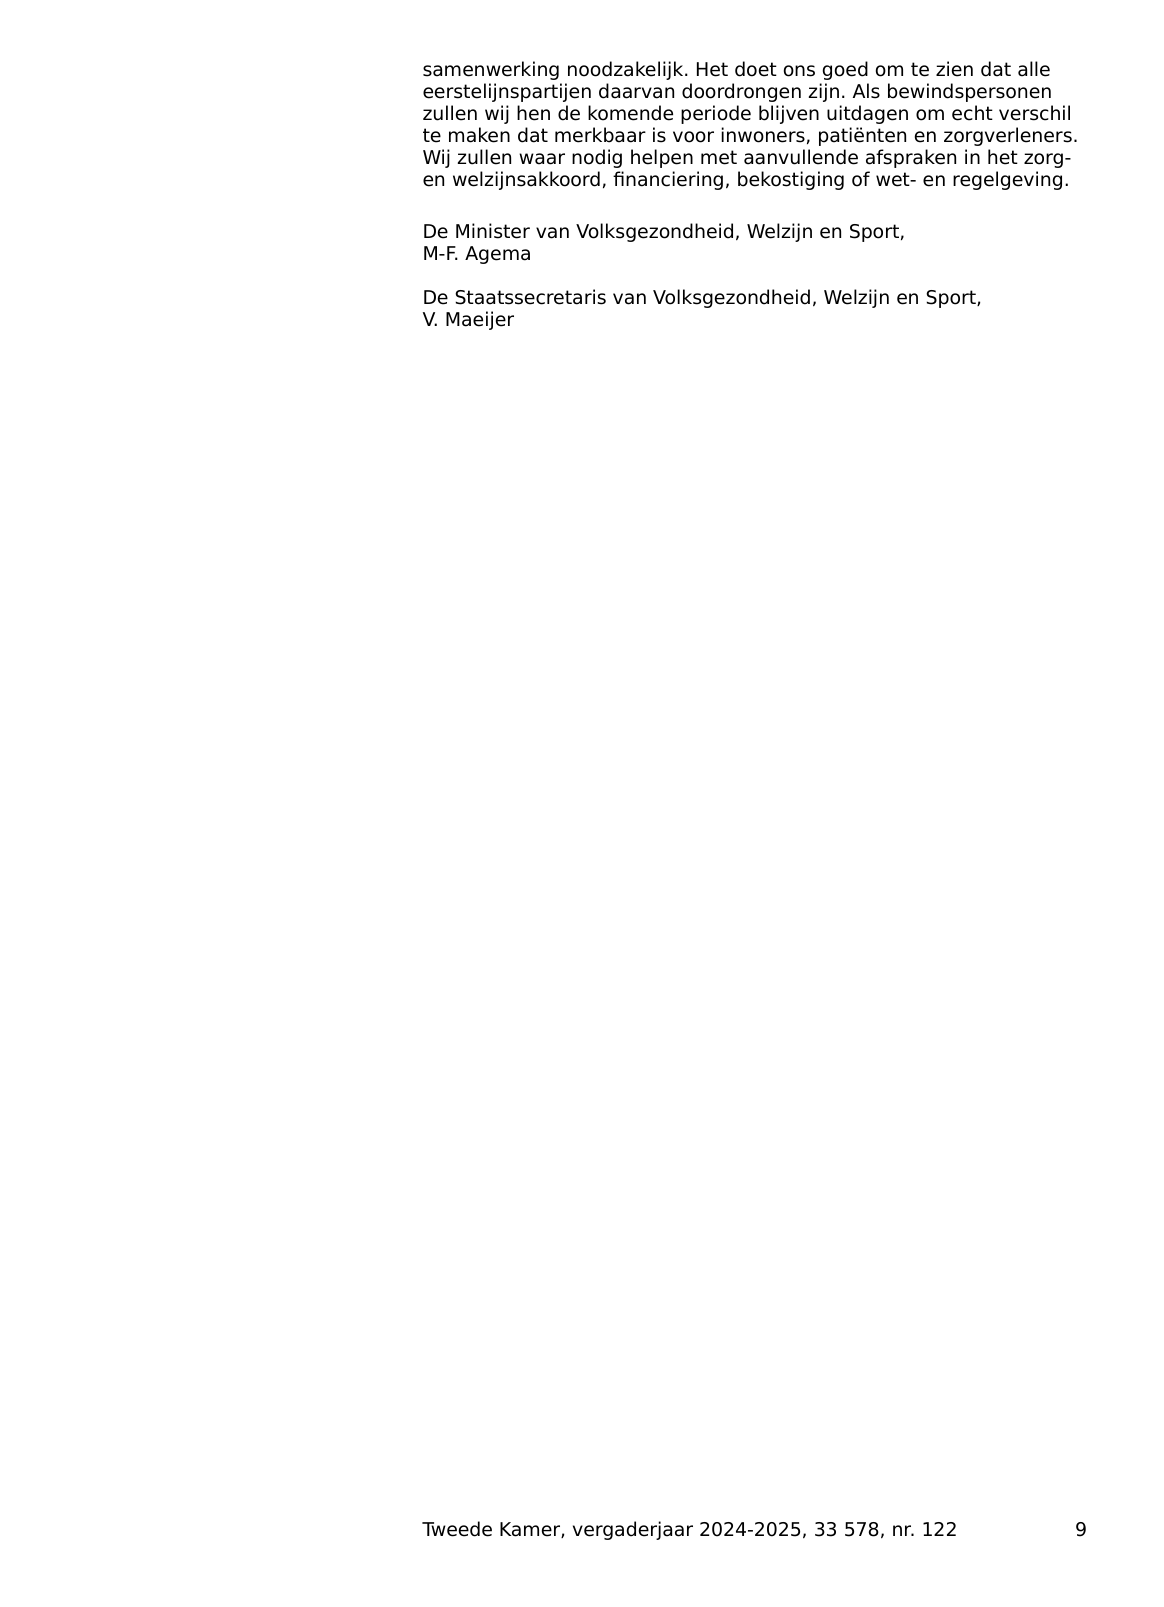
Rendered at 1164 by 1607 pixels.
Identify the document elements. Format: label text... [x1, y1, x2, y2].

text De Staatssecretaris van Volksgezondheid, Welzijn en Sport, V. Maeijer [422, 287, 1087, 331]
text samenwerking noodzakelijk. Het doet ons goed om te zien dat alle eerstelijnspartijen daarvan doordrongen zijn. Als bewindspersonen zullen wij hen de komende periode blijven uitdagen om echt verschil te maken dat merkbaar is voor inwoners, patiënten en zorgverleners. Wij zullen waar nodig helpen met aanvullende afspraken in het zorg- en welzijnsakkoord, financiering, bekostiging of wet- en regelgeving. [422, 59, 1087, 191]
text De Minister van Volksgezondheid, Welzijn en Sport, M-F. Agema [422, 221, 1087, 265]
